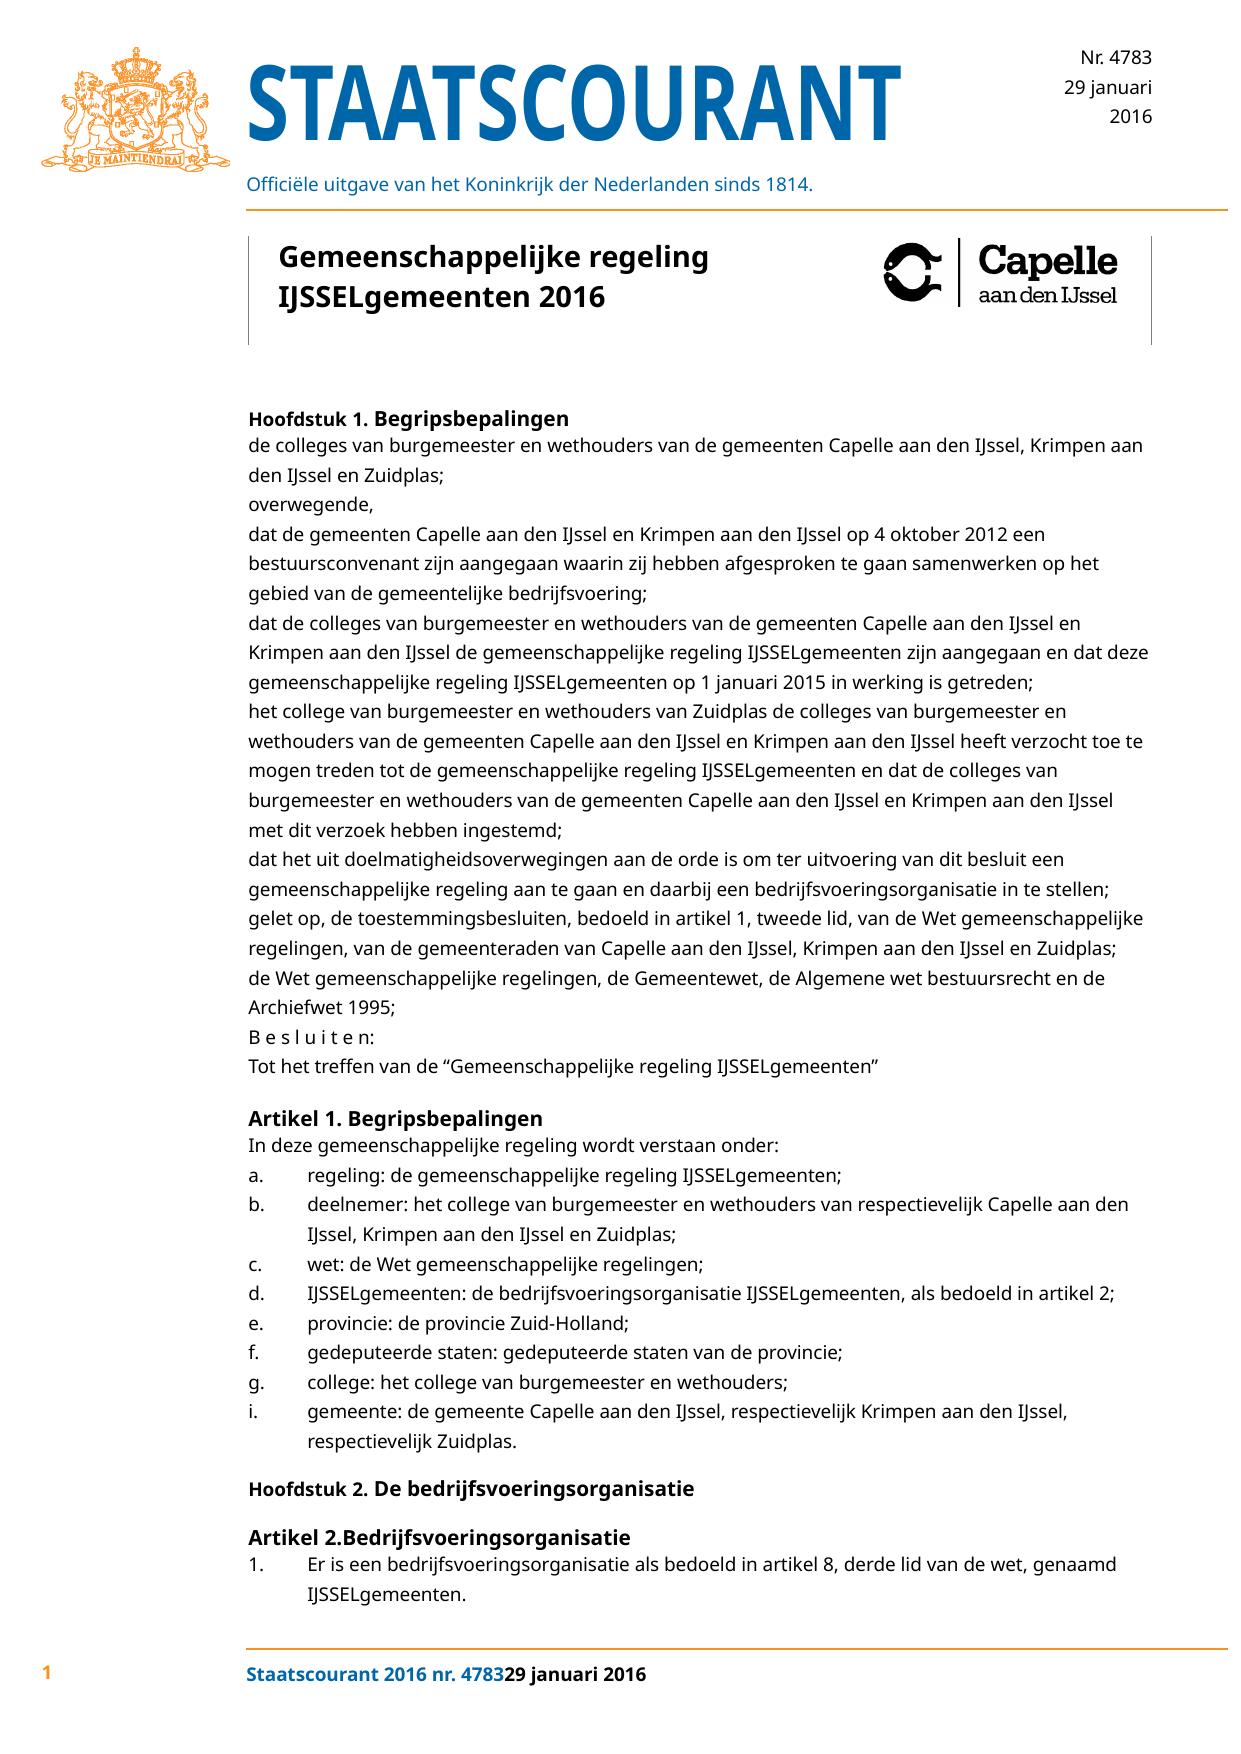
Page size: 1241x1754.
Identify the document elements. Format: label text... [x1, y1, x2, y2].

list gedeputeerde staten: gedeputeerde staten van de provincie; [248, 1339, 1152, 1365]
text dat de colleges van burgemeester en wethouders van de gemeenten Capelle aan den IJssel en Krimpen aan den IJssel de gemeenschappelijke regeling IJSSELgemeenten zijn aangegaan en dat deze gemeenschappelijke regeling IJSSELgemeenten op 1 januari 2015 in werking is getreden; [248, 610, 1152, 695]
text overwegende, [248, 491, 1152, 517]
text Hoofdstuk 1. Begripsbepalingen [248, 404, 1152, 432]
list deelnemer: het college van burgemeester en wethouders van respectievelijk Capelle aan den IJssel, Krimpen aan den IJssel en Zuidplas; [248, 1192, 1152, 1247]
table_header [850, 236, 1151, 345]
list provincie: de provincie Zuid-Holland; [248, 1310, 1152, 1336]
text Tot het treffen van de “Gemeenschappelijke regeling IJSSELgemeenten” [248, 1053, 1152, 1079]
list Er is een bedrijfsvoeringsorganisatie als bedoeld in artikel 8, derde lid van de wet, genaamd IJSSELgemeenten. [248, 1552, 1152, 1607]
text gelet op, de toestemmingsbesluiten, bedoeld in artikel 1, tweede lid, van de Wet gemeenschappelijke regelingen, van de gemeenteraden van Capelle aan den IJssel, Krimpen aan den IJssel en Zuidplas; [248, 906, 1152, 961]
list wet: de Wet gemeenschappelijke regelingen; [248, 1251, 1152, 1276]
text het college van burgemeester en wethouders van Zuidplas de colleges van burgemeester en wethouders van de gemeenten Capelle aan den IJssel en Krimpen aan den IJssel heeft verzocht toe te mogen treden tot de gemeenschappelijke regeling IJSSELgemeenten en dat de colleges van burgemeester en wethouders van de gemeenten Capelle aan den IJssel en Krimpen aan den IJssel met dit verzoek hebben ingestemd; [248, 698, 1152, 843]
list gemeente: de gemeente Capelle aan den IJssel, respectievelijk Krimpen aan den IJssel, respectievelijk Zuidplas. [248, 1399, 1152, 1454]
list regeling: de gemeenschappelijke regeling IJSSELgemeenten; [248, 1162, 1152, 1188]
text Artikel 1. Begripsbepalingen [248, 1104, 1152, 1132]
text Artikel 2.Bedrijfsvoeringsorganisatie [248, 1523, 1152, 1552]
text de colleges van burgemeester en wethouders van de gemeenten Capelle aan den IJssel, Krimpen aan den IJssel en Zuidplas; [248, 432, 1152, 488]
table_header Gemeenschappelijke regeling IJSSELgemeenten 2016 [249, 236, 850, 345]
picture [41, 47, 231, 172]
list college: het college van burgemeester en wethouders; [248, 1369, 1152, 1395]
text B e s l u i t e n: [248, 1024, 1152, 1050]
list IJSSELgemeenten: de bedrijfsvoeringsorganisatie IJSSELgemeenten, als bedoeld in artikel 2; [248, 1280, 1152, 1306]
text dat het uit doelmatigheidsoverwegingen aan de orde is om ter uitvoering van dit besluit een gemeenschappelijke regeling aan te gaan en daarbij een bedrijfsvoeringsorganisatie in te stellen; [248, 846, 1152, 902]
text Hoofdstuk 2. De bedrijfsvoeringsorganisatie [248, 1474, 1152, 1502]
text dat de gemeenten Capelle aan den IJssel en Krimpen aan den IJssel op 4 oktober 2012 een bestuursconvenant zijn aangegaan waarin zij hebben afgesproken te gaan samenwerken op het gebied van de gemeentelijke bedrijfsvoering; [248, 521, 1152, 606]
picture [882, 236, 1119, 309]
text In deze gemeenschappelijke regeling wordt verstaan onder: [248, 1132, 1152, 1158]
text de Wet gemeenschappelijke regelingen, de Gemeentewet, de Algemene wet bestuursrecht en de Archiefwet 1995; [248, 965, 1152, 1020]
